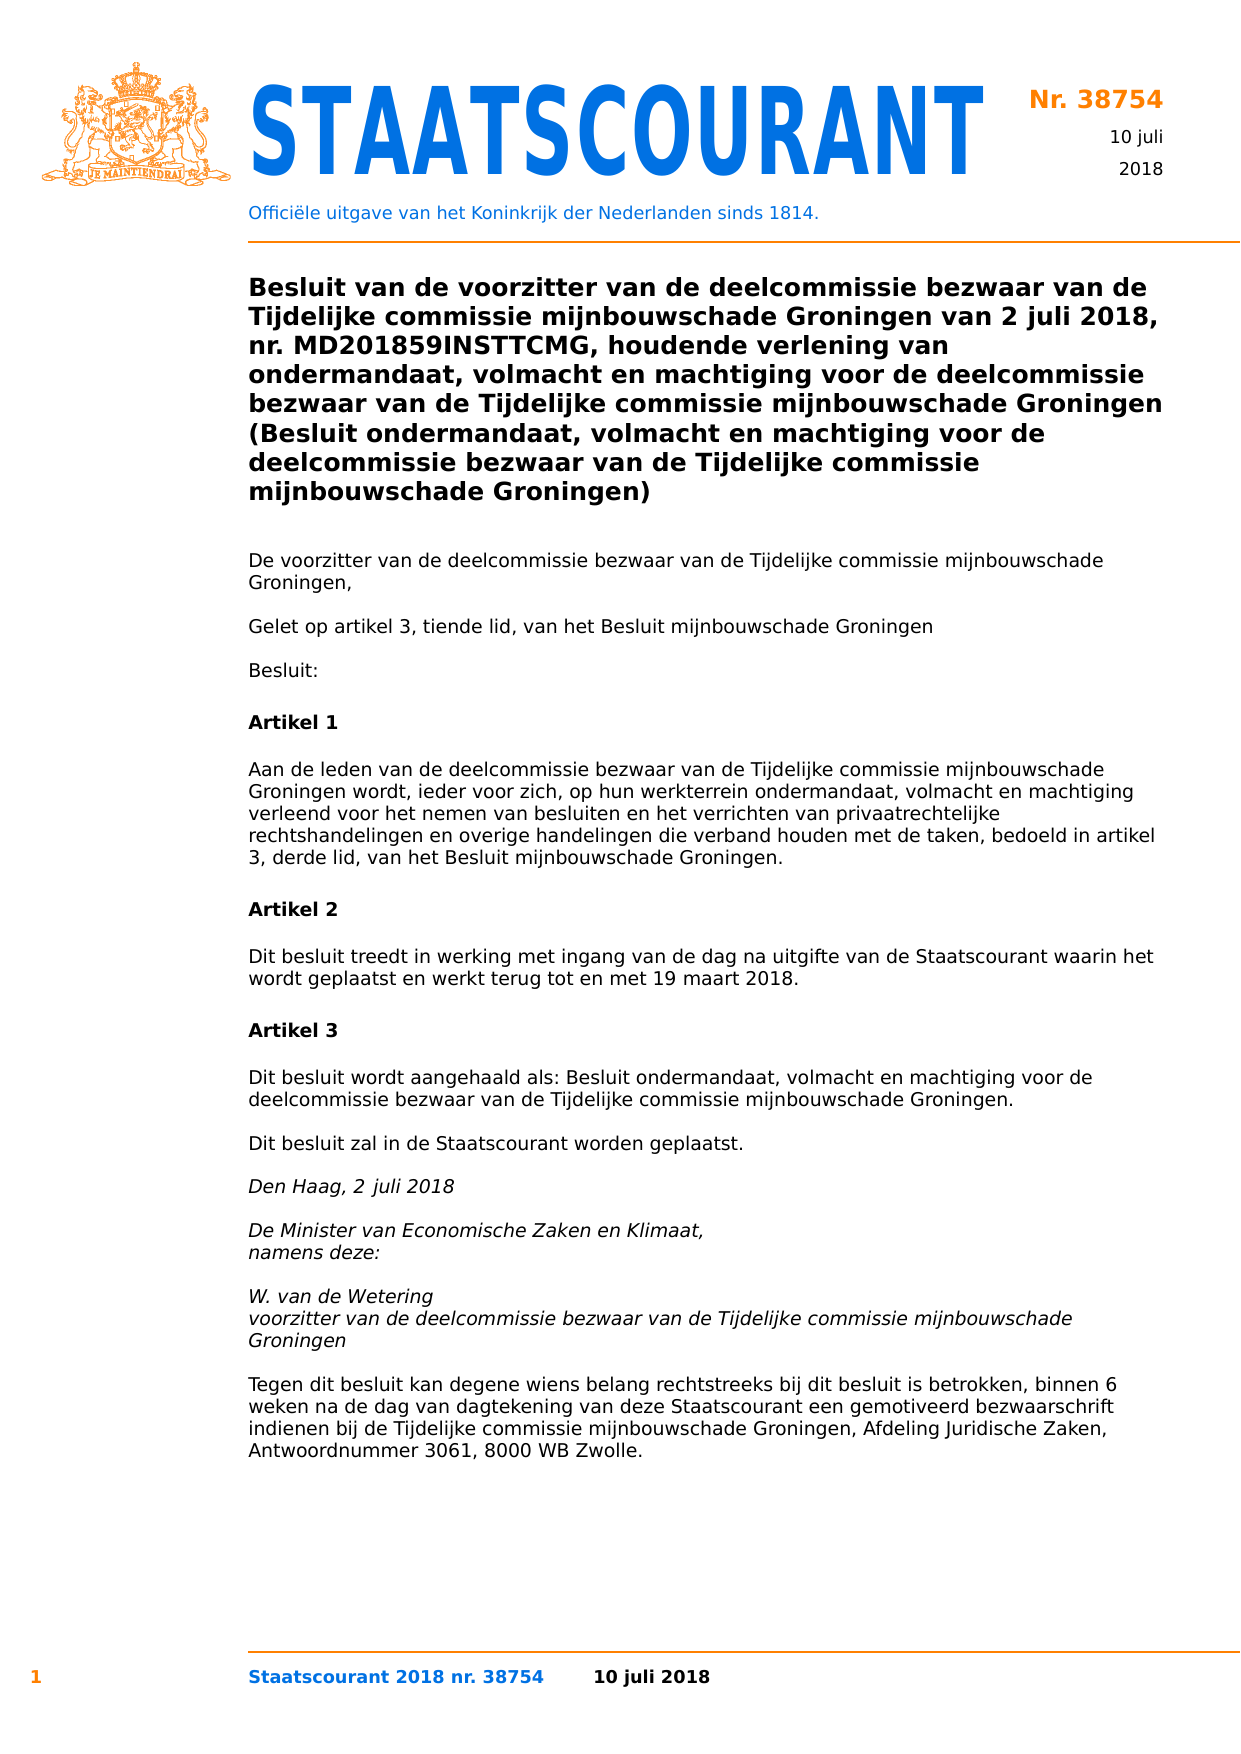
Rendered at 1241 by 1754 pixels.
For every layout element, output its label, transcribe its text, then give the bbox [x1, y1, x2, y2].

subtitle Artikel 3 [248, 1019, 1163, 1042]
table_cell 2018 [998, 153, 1240, 203]
table_header [25, 62, 248, 241]
table_cell Officiële uitgave van het Koninkrijk der Nederlanden sinds 1814. [248, 203, 1240, 241]
text Besluit: [248, 660, 1163, 682]
picture [41, 62, 231, 186]
text Tegen dit besluit kan degene wiens belang rechtstreeks bij dit besluit is betrokken, binnen 6 weken na de dag van dagtekening van deze Staatscourant een gemotiveerd bezwaarschrift indienen bij de Tijdelijke commissie mijnbouwschade Groningen, Afdeling Juridische Zaken, Antwoordnummer 3061, 8000 WB Zwolle. [248, 1374, 1163, 1462]
table_cell 10 juli [998, 121, 1240, 153]
text De Minister van Economische Zaken en Klimaat, namens deze: W. van de Wetering voorzitter van de deelcommissie bezwaar van de Tijdelijke commissie mijnbouwschade Groningen [248, 1220, 1163, 1352]
subtitle Artikel 2 [248, 899, 1163, 921]
text Dit besluit wordt aangehaald als: Besluit ondermandaat, volmacht en machtiging voor de deelcommissie bezwaar van de Tijdelijke commissie mijnbouwschade Groningen. [248, 1067, 1163, 1111]
text Dit besluit zal in de Staatscourant worden geplaatst. [248, 1132, 1163, 1154]
text Dit besluit treedt in werking met ingang van de dag na uitgifte van de Staatscourant waarin het wordt geplaatst en werkt terug tot en met 19 maart 2018. [248, 946, 1163, 989]
text Aan de leden van de deelcommissie bezwaar van de Tijdelijke commissie mijnbouwschade Groningen wordt, ieder voor zich, op hun werkterrein ondermandaat, volmacht en machtiging verleend voor het nemen van besluiten en het verrichten van privaatrechtelijke rechtshandelingen en overige handelingen die verband houden met de taken, bedoeld in artikel 3, derde lid, van het Besluit mijnbouwschade Groningen. [248, 759, 1163, 869]
table_header STAATSCOURANT [248, 62, 998, 203]
subtitle Artikel 1 [248, 712, 1163, 734]
subtitle Besluit van de voorzitter van de deelcommissie bezwaar van de Tijdelijke commissie mijnbouwschade Groningen van 2 juli 2018, nr. MD201859INSTTCMG, houdende verlening van ondermandaat, volmacht en machtiging voor de deelcommissie bezwaar van de Tijdelijke commissie mijnbouwschade Groningen (Besluit ondermandaat, volmacht en machtiging voor de deelcommissie bezwaar van de Tijdelijke commissie mijnbouwschade Groningen) [248, 273, 1163, 506]
text Den Haag, 2 juli 2018 [248, 1176, 1163, 1198]
table_header Nr. 38754 [998, 62, 1240, 121]
text Gelet op artikel 3, tiende lid, van het Besluit mijnbouwschade Groningen [248, 616, 1163, 638]
text De voorzitter van de deelcommissie bezwaar van de Tijdelijke commissie mijnbouwschade Groningen, [248, 550, 1163, 594]
